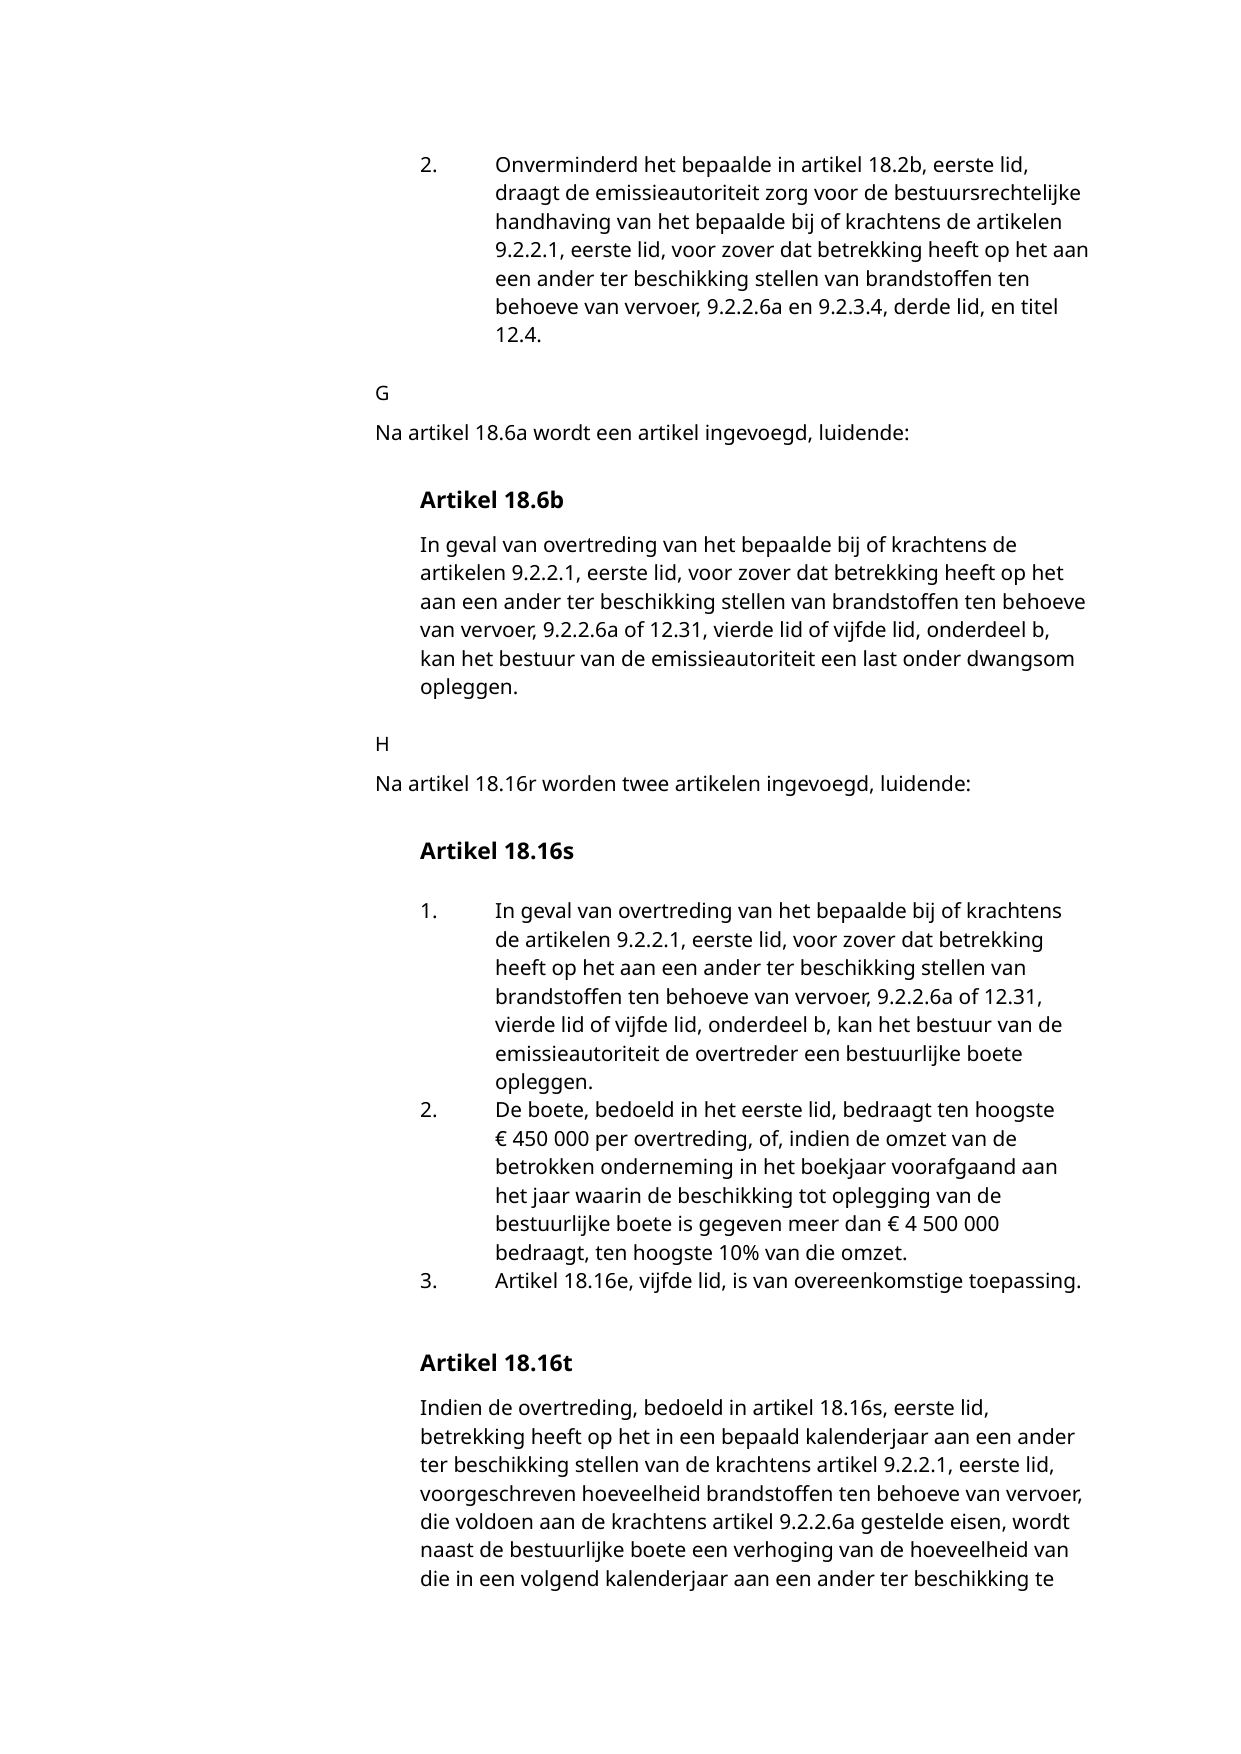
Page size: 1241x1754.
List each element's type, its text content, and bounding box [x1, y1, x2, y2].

subtitle Artikel 18.16t [420, 1347, 1090, 1378]
text Na artikel 18.6a wordt een artikel ingevoegd, luidende: [375, 418, 1090, 446]
list In geval van overtreding van het bepaalde bij of krachtens de artikelen 9.2.2.1, eerste lid, voor zover dat betrekking heeft op het aan een ander ter beschikking stellen van brandstoffen ten behoeve van vervoer, 9.2.2.6a of 12.31, vierde lid of vijfde lid, onderdeel b, kan het bestuur van de emissieautoriteit de overtreder een bestuurlijke boete opleggen. [420, 897, 1090, 1096]
text Na artikel 18.16r worden twee artikelen ingevoegd, luidende: [375, 769, 1090, 798]
text Indien de overtreding, bedoeld in artikel 18.16s, eerste lid, betrekking heeft op het in een bepaald kalenderjaar aan een ander ter beschikking stellen van de krachtens artikel 9.2.2.1, eerste lid, voorgeschreven hoeveelheid brandstoffen ten behoeve van vervoer, die voldoen aan de krachtens artikel 9.2.2.6a gestelde eisen, wordt naast de bestuurlijke boete een verhoging van de hoeveelheid van die in een volgend kalenderjaar aan een ander ter beschikking te [420, 1393, 1090, 1592]
list De boete, bedoeld in het eerste lid, bedraagt ten hoogste € 450 000 per overtreding, of, indien de omzet van de betrokken onderneming in het boekjaar voorafgaand aan het jaar waarin de beschikking tot oplegging van de bestuurlijke boete is gegeven meer dan € 4 500 000 bedraagt, ten hoogste 10% van die omzet. [420, 1096, 1090, 1266]
text In geval van overtreding van het bepaalde bij of krachtens de artikelen 9.2.2.1, eerste lid, voor zover dat betrekking heeft op het aan een ander ter beschikking stellen van brandstoffen ten behoeve van vervoer, 9.2.2.6a of 12.31, vierde lid of vijfde lid, onderdeel b, kan het bestuur van de emissieautoriteit een last onder dwangsom opleggen. [420, 530, 1090, 701]
subtitle Artikel 18.6b [420, 484, 1090, 515]
text H [375, 731, 1090, 758]
list Artikel 18.16e, vijfde lid, is van overeenkomstige toepassing. [420, 1266, 1090, 1295]
text G [375, 379, 1090, 406]
list Onverminderd het bepaalde in artikel 18.2b, eerste lid, draagt de emissieautoriteit zorg voor de bestuursrechtelijke handhaving van het bepaalde bij of krachtens de artikelen 9.2.2.1, eerste lid, voor zover dat betrekking heeft op het aan een ander ter beschikking stellen van brandstoffen ten behoeve van vervoer, 9.2.2.6a en 9.2.3.4, derde lid, en titel 12.4. [420, 150, 1090, 349]
subtitle Artikel 18.16s [420, 835, 1090, 867]
